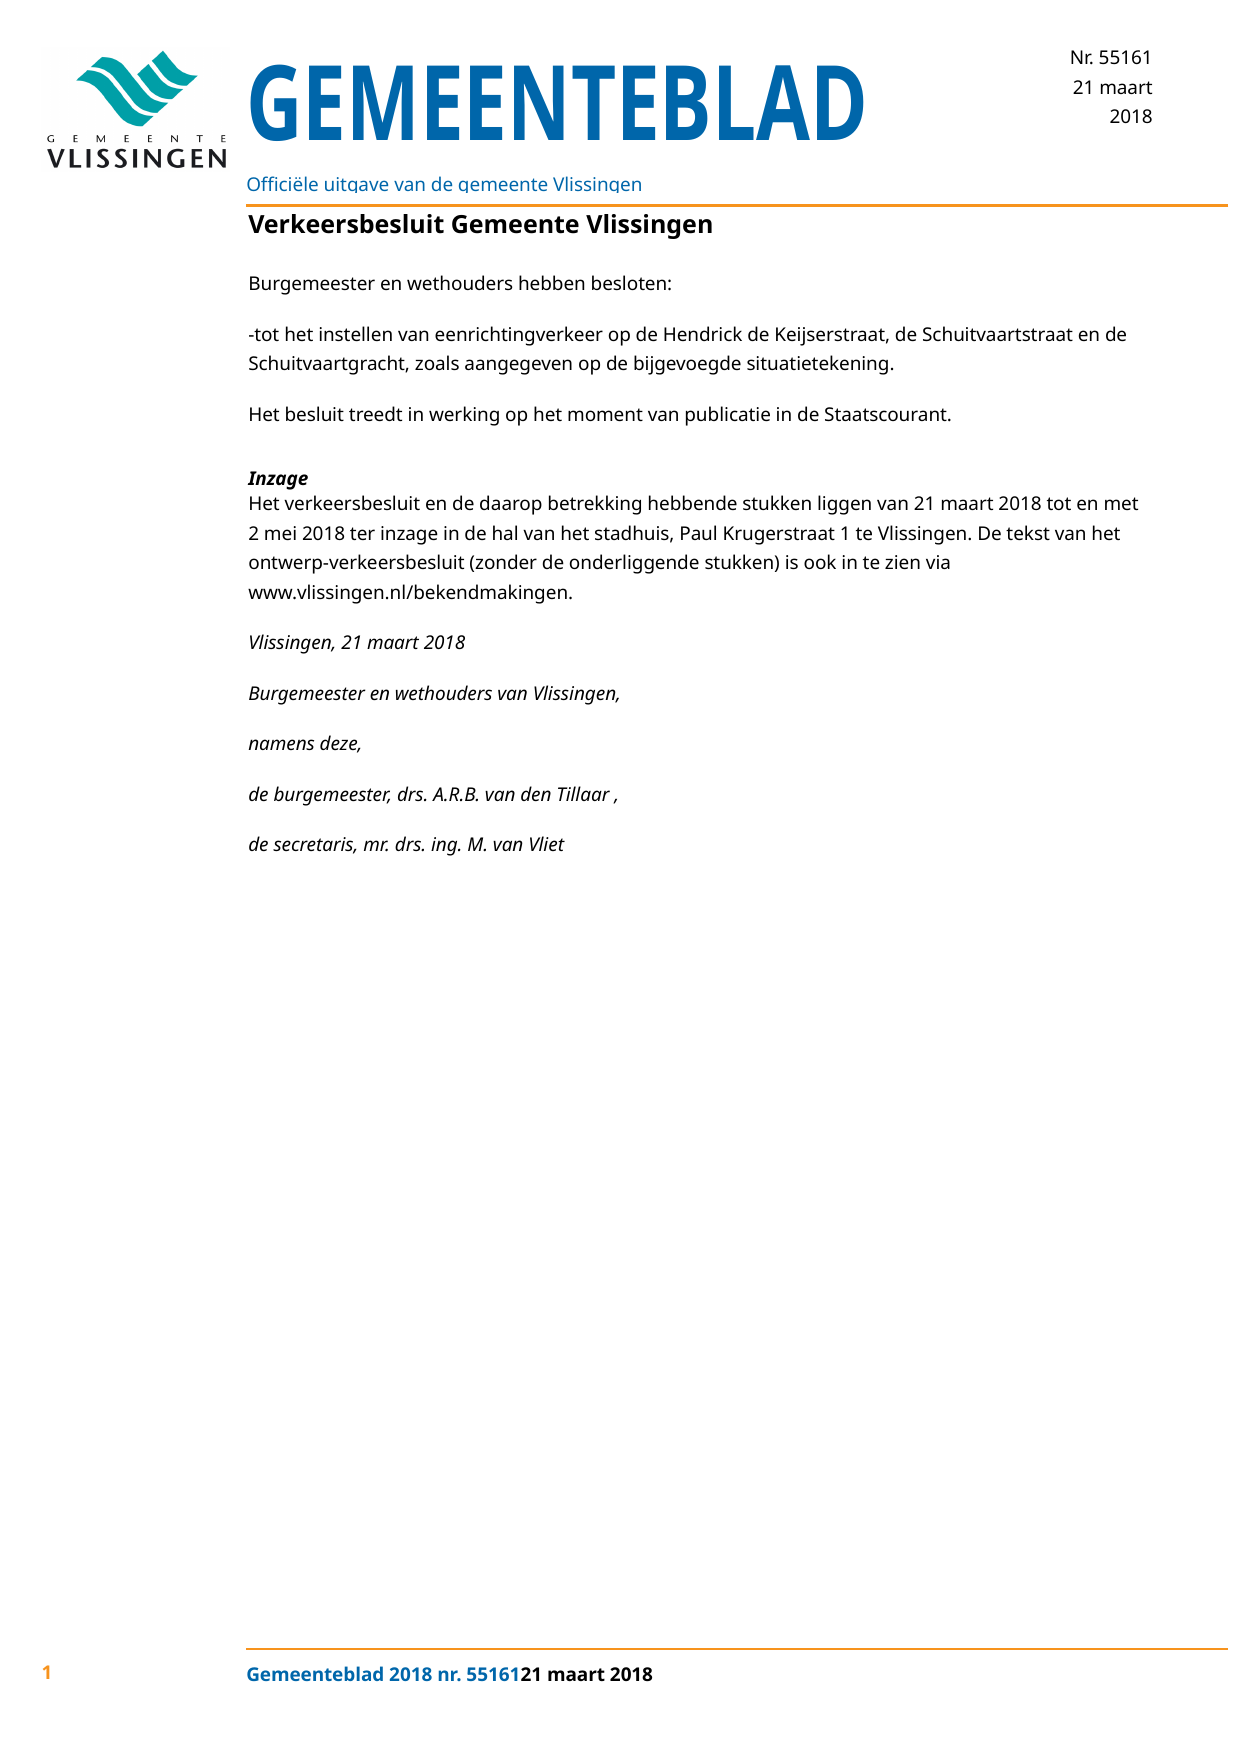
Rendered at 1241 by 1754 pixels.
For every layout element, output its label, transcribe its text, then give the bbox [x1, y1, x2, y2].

text de secretaris, mr. drs. ing. M. van Vliet [248, 831, 1152, 857]
text Het verkeersbesluit en de daarop betrekking hebbende stukken liggen van 21 maart 2018 tot en met 2 mei 2018 ter inzage in de hal van het stadhuis, Paul Krugerstraat 1 te Vlissingen. De tekst van het ontwerp-verkeersbesluit (zonder de onderliggende stukken) is ook in te zien via www.vlissingen.nl/bekendmakingen. [248, 490, 1152, 605]
text Het besluit treedt in werking op het moment van publicatie in de Staatscourant. [248, 401, 1152, 426]
text Inzage [248, 465, 1152, 490]
picture [41, 47, 231, 172]
text Burgemeester en wethouders van Vlissingen, [248, 680, 1152, 706]
text -tot het instellen van eenrichtingverkeer op de Hendrick de Keijserstraat, de Schuitvaartstraat en de Schuitvaartgracht, zoals aangegeven op de bijgevoegde situatietekening. [248, 321, 1152, 376]
text namens deze, [248, 730, 1152, 756]
text Burgemeester en wethouders hebben besloten: [248, 270, 1152, 296]
text Verkeersbesluit Gemeente Vlissingen [248, 207, 1152, 241]
text Vlissingen, 21 maart 2018 [248, 629, 1152, 655]
text de burgemeester, drs. A.R.B. van den Tillaar , [248, 781, 1152, 807]
